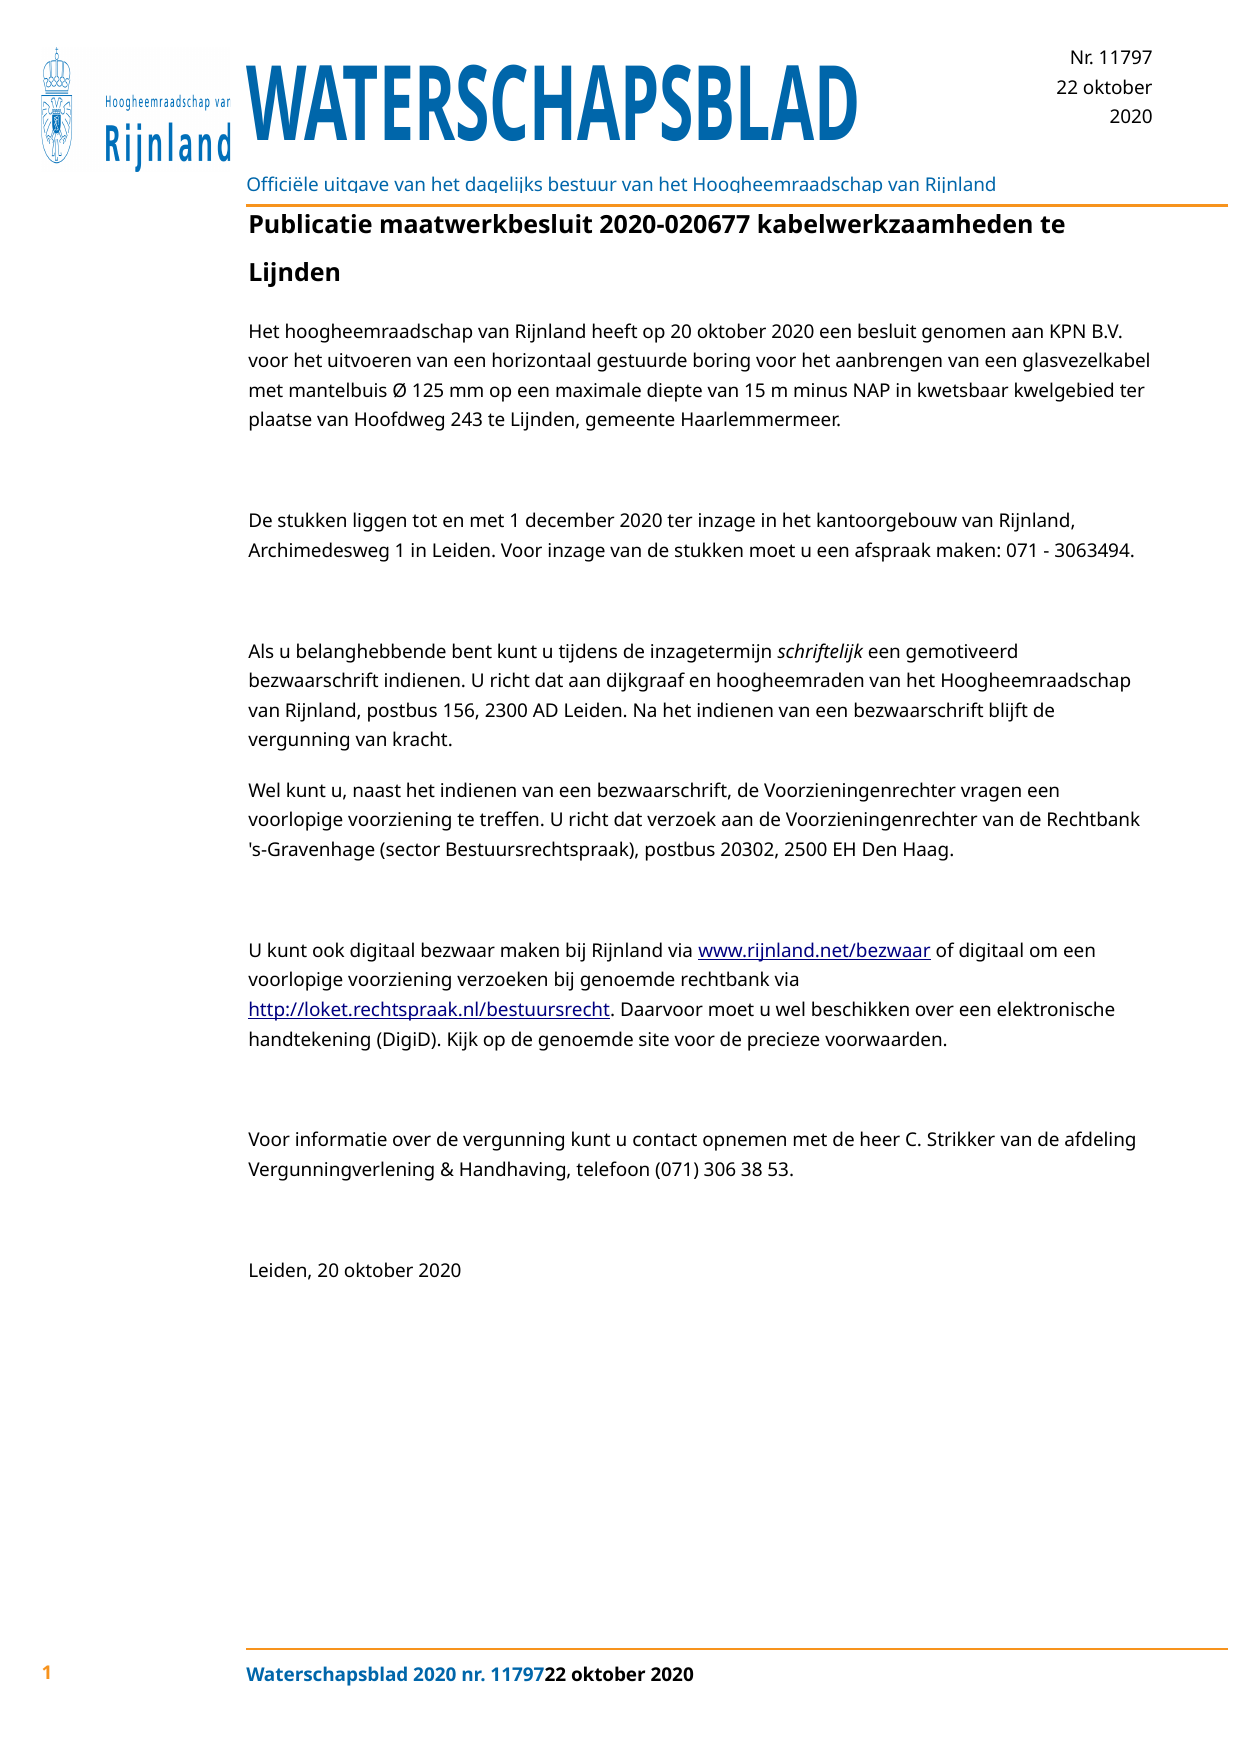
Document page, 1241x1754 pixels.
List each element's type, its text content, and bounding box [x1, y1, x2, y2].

text Voor informatie over de vergunning kunt u contact opnemen met de heer C. Strikker van de afdeling Vergunningverlening & Handhaving, telefoon (071) 306 38 53. [248, 1127, 1152, 1182]
picture [41, 47, 231, 172]
text Wel kunt u, naast het indienen van een bezwaarschrift, de Voorzieningenrechter vragen een voorlopige voorziening te treffen. U richt dat verzoek aan de Voorzieningenrechter van de Rechtbank 's-Gravenhage (sector Bestuursrechtspraak), postbus 20302, 2500 EH Den Haag. [248, 777, 1152, 862]
text Leiden, 20 oktober 2020 [248, 1257, 1152, 1283]
text De stukken liggen tot en met 1 december 2020 ter inzage in het kantoorgebouw van Rijnland, Archimedesweg 1 in Leiden. Voor inzage van de stukken moet u een afspraak maken: 071 - 3063494. [248, 507, 1152, 563]
text U kunt ook digitaal bezwaar maken bij Rijnland via www.rijnland.net/bezwaar of digitaal om een voorlopige voorziening verzoeken bij genoemde rechtbank via http://loket.rechtspraak.nl/bestuursrecht. Daarvoor moet u wel beschikken over een elektronische handtekening (DigiD). Kijk op de genoemde site voor de precieze voorwaarden. [248, 937, 1152, 1052]
text Als u belanghebbende bent kunt u tijdens de inzagetermijn schriftelijk een gemotiveerd bezwaarschrift indienen. U richt dat aan dijkgraaf en hoogheemraden van het Hoogheemraadschap van Rijnland, postbus 156, 2300 AD Leiden. Na het indienen van een bezwaarschrift blijft de vergunning van kracht. [248, 638, 1152, 752]
text Het hoogheemraadschap van Rijnland heeft op 20 oktober 2020 een besluit genomen aan KPN B.V. voor het uitvoeren van een horizontaal gestuurde boring voor het aanbrengen van een glasvezelkabel met mantelbuis Ø 125 mm op een maximale diepte van 15 m minus NAP in kwetsbaar kwelgebied ter plaatse van Hoofdweg 243 te Lijnden, gemeente Haarlemmermeer. [248, 318, 1152, 432]
text Publicatie maatwerkbesluit 2020-020677 kabelwerkzaamheden te Lijnden [248, 207, 1152, 288]
